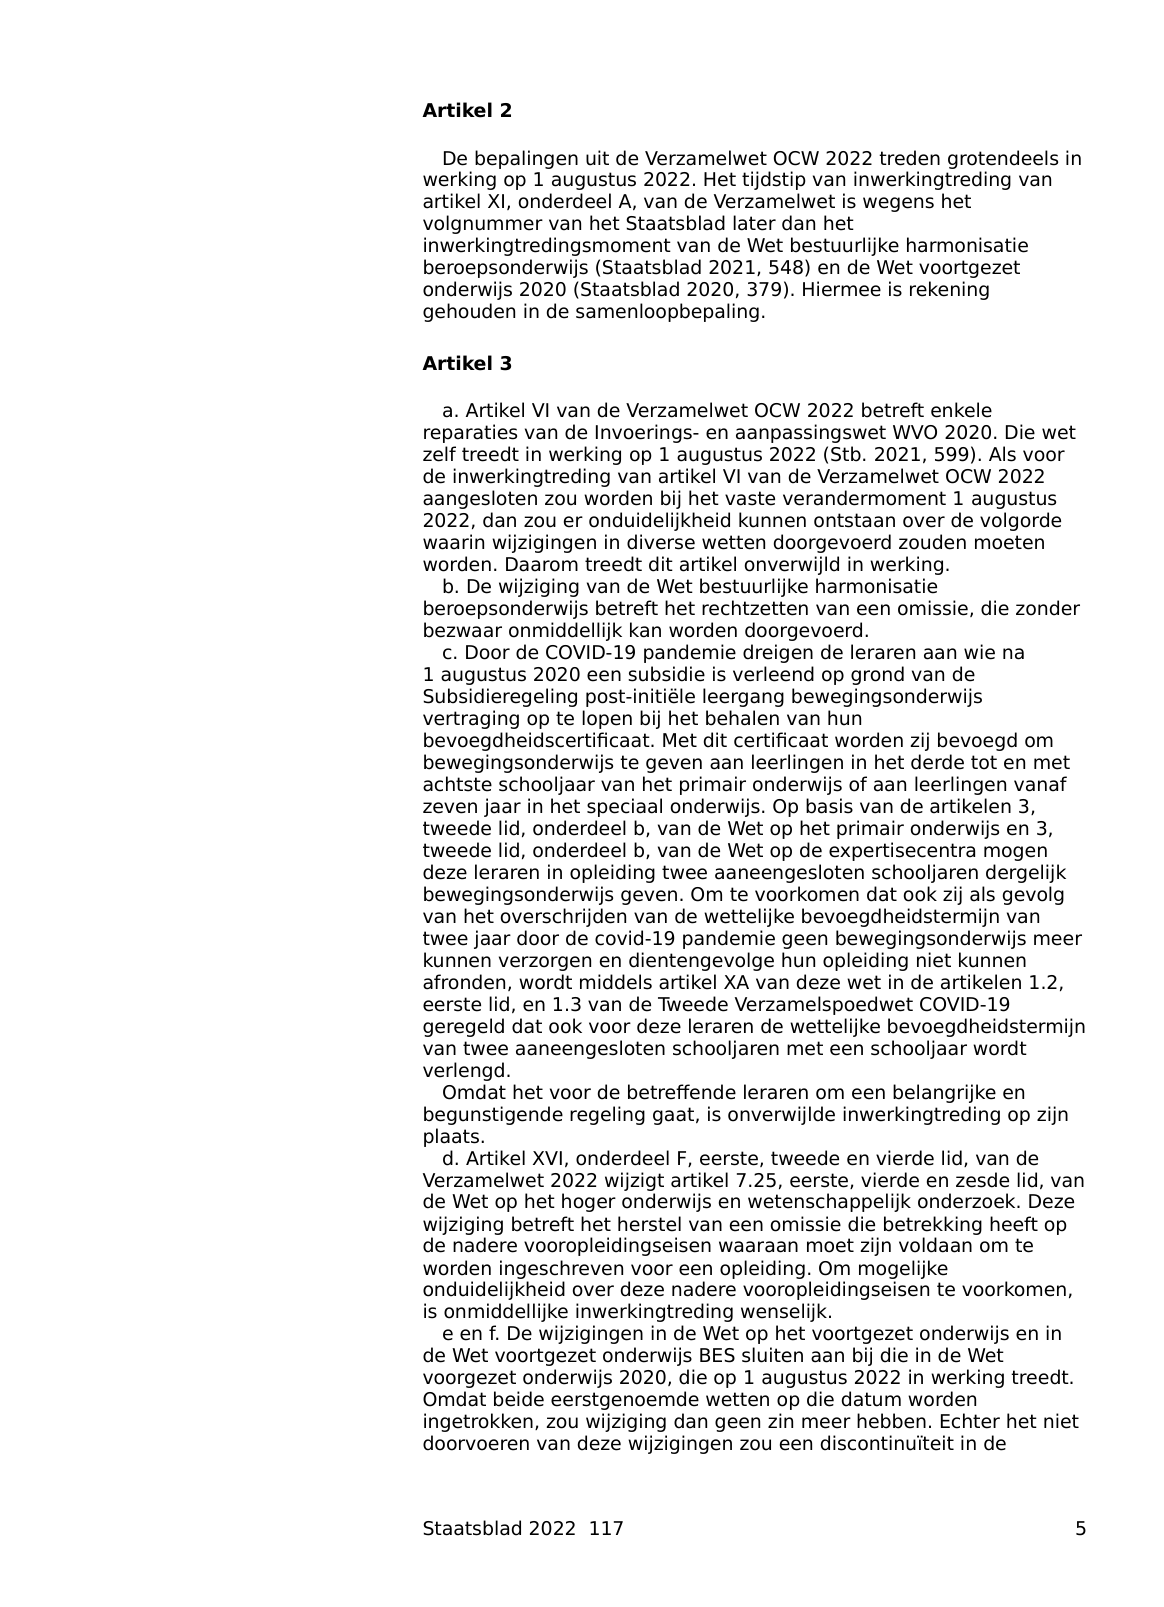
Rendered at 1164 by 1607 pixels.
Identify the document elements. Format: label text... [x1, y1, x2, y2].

text e en f. De wijzigingen in de Wet op het voortgezet onderwijs en in de Wet voortgezet onderwijs BES sluiten aan bij die in de Wet voorgezet onderwijs 2020, die op 1 augustus 2022 in werking treedt. Omdat beide eerstgenoemde wetten op die datum worden ingetrokken, zou wijziging dan geen zin meer hebben. Echter het niet doorvoeren van deze wijzigingen zou een discontinuïteit in de [422, 1323, 1087, 1455]
subtitle Artikel 2 [422, 100, 1087, 122]
text Omdat het voor de betreffende leraren om een belangrijke en begunstigende regeling gaat, is onverwijlde inwerkingtreding op zijn plaats. [422, 1082, 1087, 1147]
text d. Artikel XVI, onderdeel F, eerste, tweede en vierde lid, van de Verzamelwet 2022 wijzigt artikel 7.25, eerste, vierde en zesde lid, van de Wet op het hoger onderwijs en wetenschappelijk onderzoek. Deze wijziging betreft het herstel van een omissie die betrekking heeft op de nadere vooropleidingseisen waaraan moet zijn voldaan om te worden ingeschreven voor een opleiding. Om mogelijke onduidelijkheid over deze nadere vooropleidingseisen te voorkomen, is onmiddellijke inwerkingtreding wenselijk. [422, 1147, 1087, 1323]
text De bepalingen uit de Verzamelwet OCW 2022 treden grotendeels in werking op 1 augustus 2022. Het tijdstip van inwerkingtreding van artikel XI, onderdeel A, van de Verzamelwet is wegens het volgnummer van het Staatsblad later dan het inwerkingtredingsmoment van de Wet bestuurlijke harmonisatie beroepsonderwijs (Staatsblad 2021, 548) en de Wet voortgezet onderwijs 2020 (Staatsblad 2020, 379). Hiermee is rekening gehouden in de samenloopbepaling. [422, 147, 1087, 323]
text b. De wijziging van de Wet bestuurlijke harmonisatie beroepsonderwijs betreft het rechtzetten van een omissie, die zonder bezwaar onmiddellijk kan worden doorgevoerd. [422, 576, 1087, 642]
text c. Door de COVID-19 pandemie dreigen de leraren aan wie na 1 augustus 2020 een subsidie is verleend op grond van de Subsidieregeling post-initiële leergang bewegingsonderwijs vertraging op te lopen bij het behalen van hun bevoegdheidscertificaat. Met dit certificaat worden zij bevoegd om bewegingsonderwijs te geven aan leerlingen in het derde tot en met achtste schooljaar van het primair onderwijs of aan leerlingen vanaf zeven jaar in het speciaal onderwijs. Op basis van de artikelen 3, tweede lid, onderdeel b, van de Wet op het primair onderwijs en 3, tweede lid, onderdeel b, van de Wet op de expertisecentra mogen deze leraren in opleiding twee aaneengesloten schooljaren dergelijk bewegingsonderwijs geven. Om te voorkomen dat ook zij als gevolg van het overschrijden van de wettelijke bevoegdheidstermijn van twee jaar door de covid-19 pandemie geen bewegingsonderwijs meer kunnen verzorgen en dientengevolge hun opleiding niet kunnen afronden, wordt middels artikel XA van deze wet in de artikelen 1.2, eerste lid, en 1.3 van de Tweede Verzamelspoedwet COVID-19 geregeld dat ook voor deze leraren de wettelijke bevoegdheidstermijn van twee aaneengesloten schooljaren met een schooljaar wordt verlengd. [422, 642, 1087, 1082]
text a. Artikel VI van de Verzamelwet OCW 2022 betreft enkele reparaties van de Invoerings- en aanpassingswet WVO 2020. Die wet zelf treedt in werking op 1 augustus 2022 (Stb. 2021, 599). Als voor de inwerkingtreding van artikel VI van de Verzamelwet OCW 2022 aangesloten zou worden bij het vaste verandermoment 1 augustus 2022, dan zou er onduidelijkheid kunnen ontstaan over de volgorde waarin wijzigingen in diverse wetten doorgevoerd zouden moeten worden. Daarom treedt dit artikel onverwijld in werking. [422, 400, 1087, 576]
subtitle Artikel 3 [422, 353, 1087, 375]
